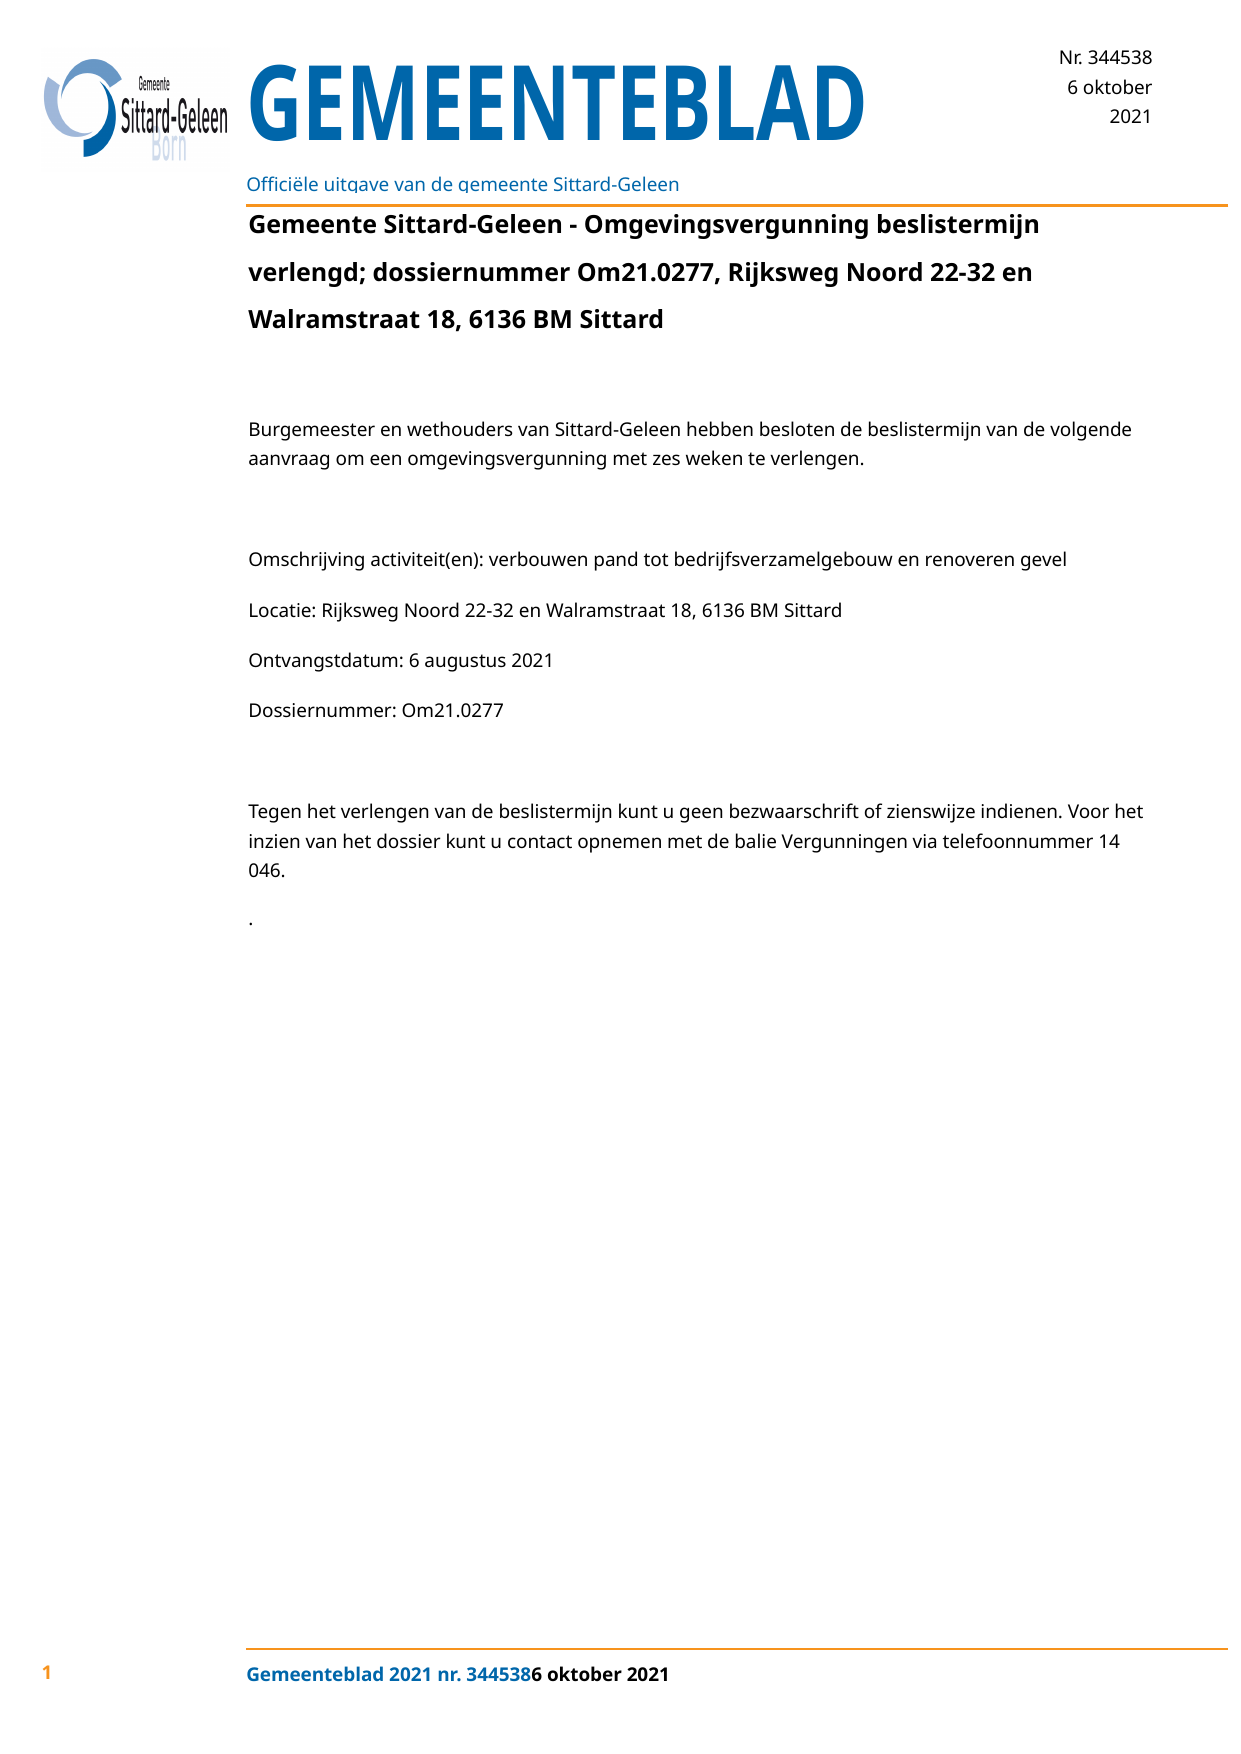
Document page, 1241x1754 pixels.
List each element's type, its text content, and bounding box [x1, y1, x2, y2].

text Gemeente Sittard-Geleen - Omgevingsvergunning beslistermijn verlengd; dossiernummer Om21.0277, Rijksweg Noord 22-32 en Walramstraat 18, 6136 BM Sittard [248, 207, 1152, 336]
text Burgemeester en wethouders van Sittard-Geleen hebben besloten de beslistermijn van de volgende aanvraag om een omgevingsvergunning met zes weken te verlengen. [248, 416, 1152, 471]
text Ontvangstdatum: 6 augustus 2021 [248, 647, 1152, 673]
picture [41, 47, 231, 172]
text Dossiernummer: Om21.0277 [248, 698, 1152, 723]
text Omschrijving activiteit(en): verbouwen pand tot bedrijfsverzamelgebouw en renoveren gevel [248, 546, 1152, 572]
text Tegen het verlengen van de beslistermijn kunt u geen bezwaarschrift of zienswijze indienen. Voor het inzien van het dossier kunt u contact opnemen met de balie Vergunningen via telefoonnummer 14 046. [248, 798, 1152, 883]
text Locatie: Rijksweg Noord 22-32 en Walramstraat 18, 6136 BM Sittard [248, 597, 1152, 622]
text . [248, 905, 1152, 931]
